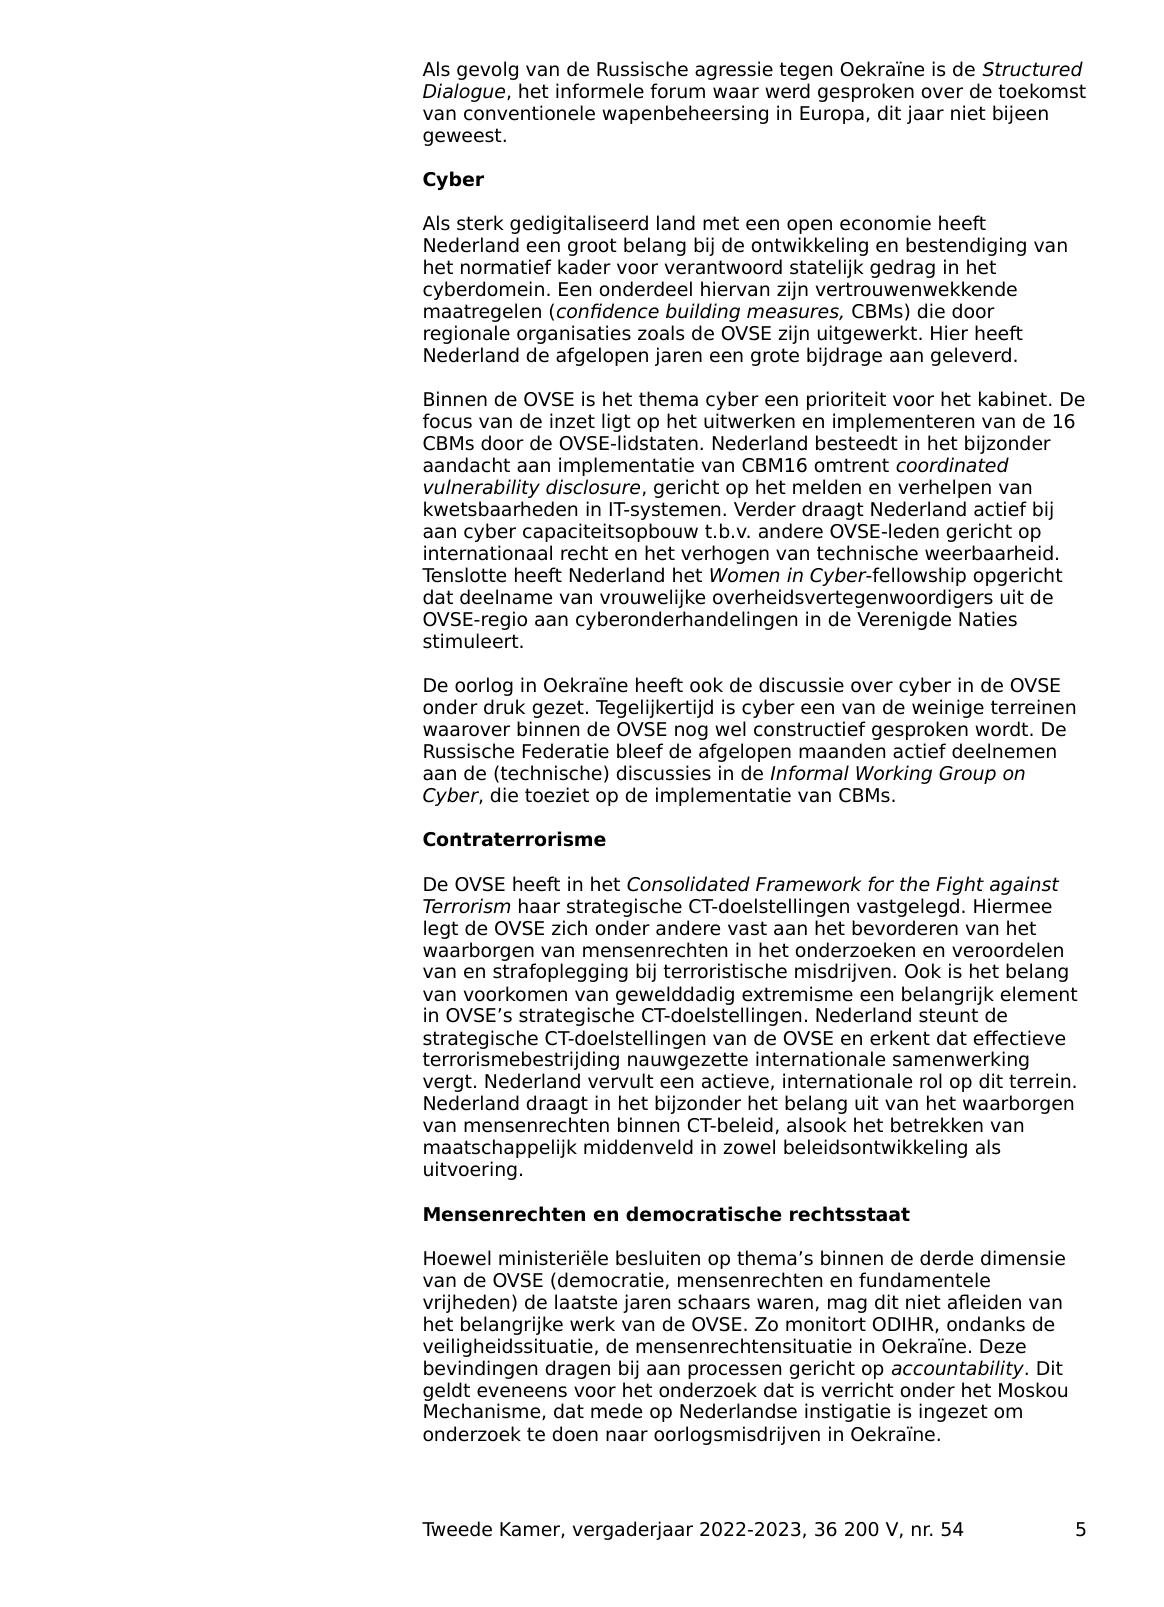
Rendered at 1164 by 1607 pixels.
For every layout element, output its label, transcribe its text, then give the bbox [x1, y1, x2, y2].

text Hoewel ministeriële besluiten op thema’s binnen de derde dimensie van de OVSE (democratie, mensenrechten en fundamentele vrijheden) de laatste jaren schaars waren, mag dit niet afleiden van het belangrijke werk van de OVSE. Zo monitort ODIHR, ondanks de veiligheidssituatie, de mensenrechtensituatie in Oekraïne. Deze bevindingen dragen bij aan processen gericht op accountability. Dit geldt eveneens voor het onderzoek dat is verricht onder het Moskou Mechanisme, dat mede op Nederlandse instigatie is ingezet om onderzoek te doen naar oorlogsmisdrijven in Oekraïne. [422, 1248, 1087, 1445]
text De oorlog in Oekraïne heeft ook de discussie over cyber in de OVSE onder druk gezet. Tegelijkertijd is cyber een van de weinige terreinen waarover binnen de OVSE nog wel constructief gesproken wordt. De Russische Federatie bleef de afgelopen maanden actief deelnemen aan de (technische) discussies in de Informal Working Group on Cyber, die toeziet op de implementatie van CBMs. [422, 675, 1087, 807]
text Als sterk gedigitaliseerd land met een open economie heeft Nederland een groot belang bij de ontwikkeling en bestendiging van het normatief kader voor verantwoord statelijk gedrag in het cyberdomein. Een onderdeel hiervan zijn vertrouwenwekkende maatregelen (confidence building measures, CBMs) die door regionale organisaties zoals de OVSE zijn uitgewerkt. Hier heeft Nederland de afgelopen jaren een grote bijdrage aan geleverd. [422, 213, 1087, 367]
subtitle Mensenrechten en democratische rechtsstaat [422, 1203, 1087, 1225]
text Als gevolg van de Russische agressie tegen Oekraïne is de Structured Dialogue, het informele forum waar werd gesproken over de toekomst van conventionele wapenbeheersing in Europa, dit jaar niet bijeen geweest. [422, 59, 1087, 147]
text De OVSE heeft in het Consolidated Framework for the Fight against Terrorism haar strategische CT-doelstellingen vastgelegd. Hiermee legt de OVSE zich onder andere vast aan het bevorderen van het waarborgen van mensenrechten in het onderzoeken en veroordelen van en strafoplegging bij terroristische misdrijven. Ook is het belang van voorkomen van gewelddadig extremisme een belangrijk element in OVSE’s strategische CT-doelstellingen. Nederland steunt de strategische CT-doelstellingen van de OVSE en erkent dat effectieve terrorismebestrijding nauwgezette internationale samenwerking vergt. Nederland vervult een actieve, internationale rol op dit terrein. Nederland draagt in het bijzonder het belang uit van het waarborgen van mensenrechten binnen CT-beleid, alsook het betrekken van maatschappelijk middenveld in zowel beleidsontwikkeling als uitvoering. [422, 873, 1087, 1181]
text Binnen de OVSE is het thema cyber een prioriteit voor het kabinet. De focus van de inzet ligt op het uitwerken en implementeren van de 16 CBMs door de OVSE-lidstaten. Nederland besteedt in het bijzonder aandacht aan implementatie van CBM16 omtrent coordinated vulnerability disclosure, gericht op het melden en verhelpen van kwetsbaarheden in IT-systemen. Verder draagt Nederland actief bij aan cyber capaciteitsopbouw t.b.v. andere OVSE-leden gericht op internationaal recht en het verhogen van technische weerbaarheid. Tenslotte heeft Nederland het Women in Cyber-fellowship opgericht dat deelname van vrouwelijke overheidsvertegenwoordigers uit de OVSE-regio aan cyberonderhandelingen in de Verenigde Naties stimuleert. [422, 389, 1087, 653]
subtitle Cyber [422, 169, 1087, 191]
subtitle Contraterrorisme [422, 829, 1087, 851]
